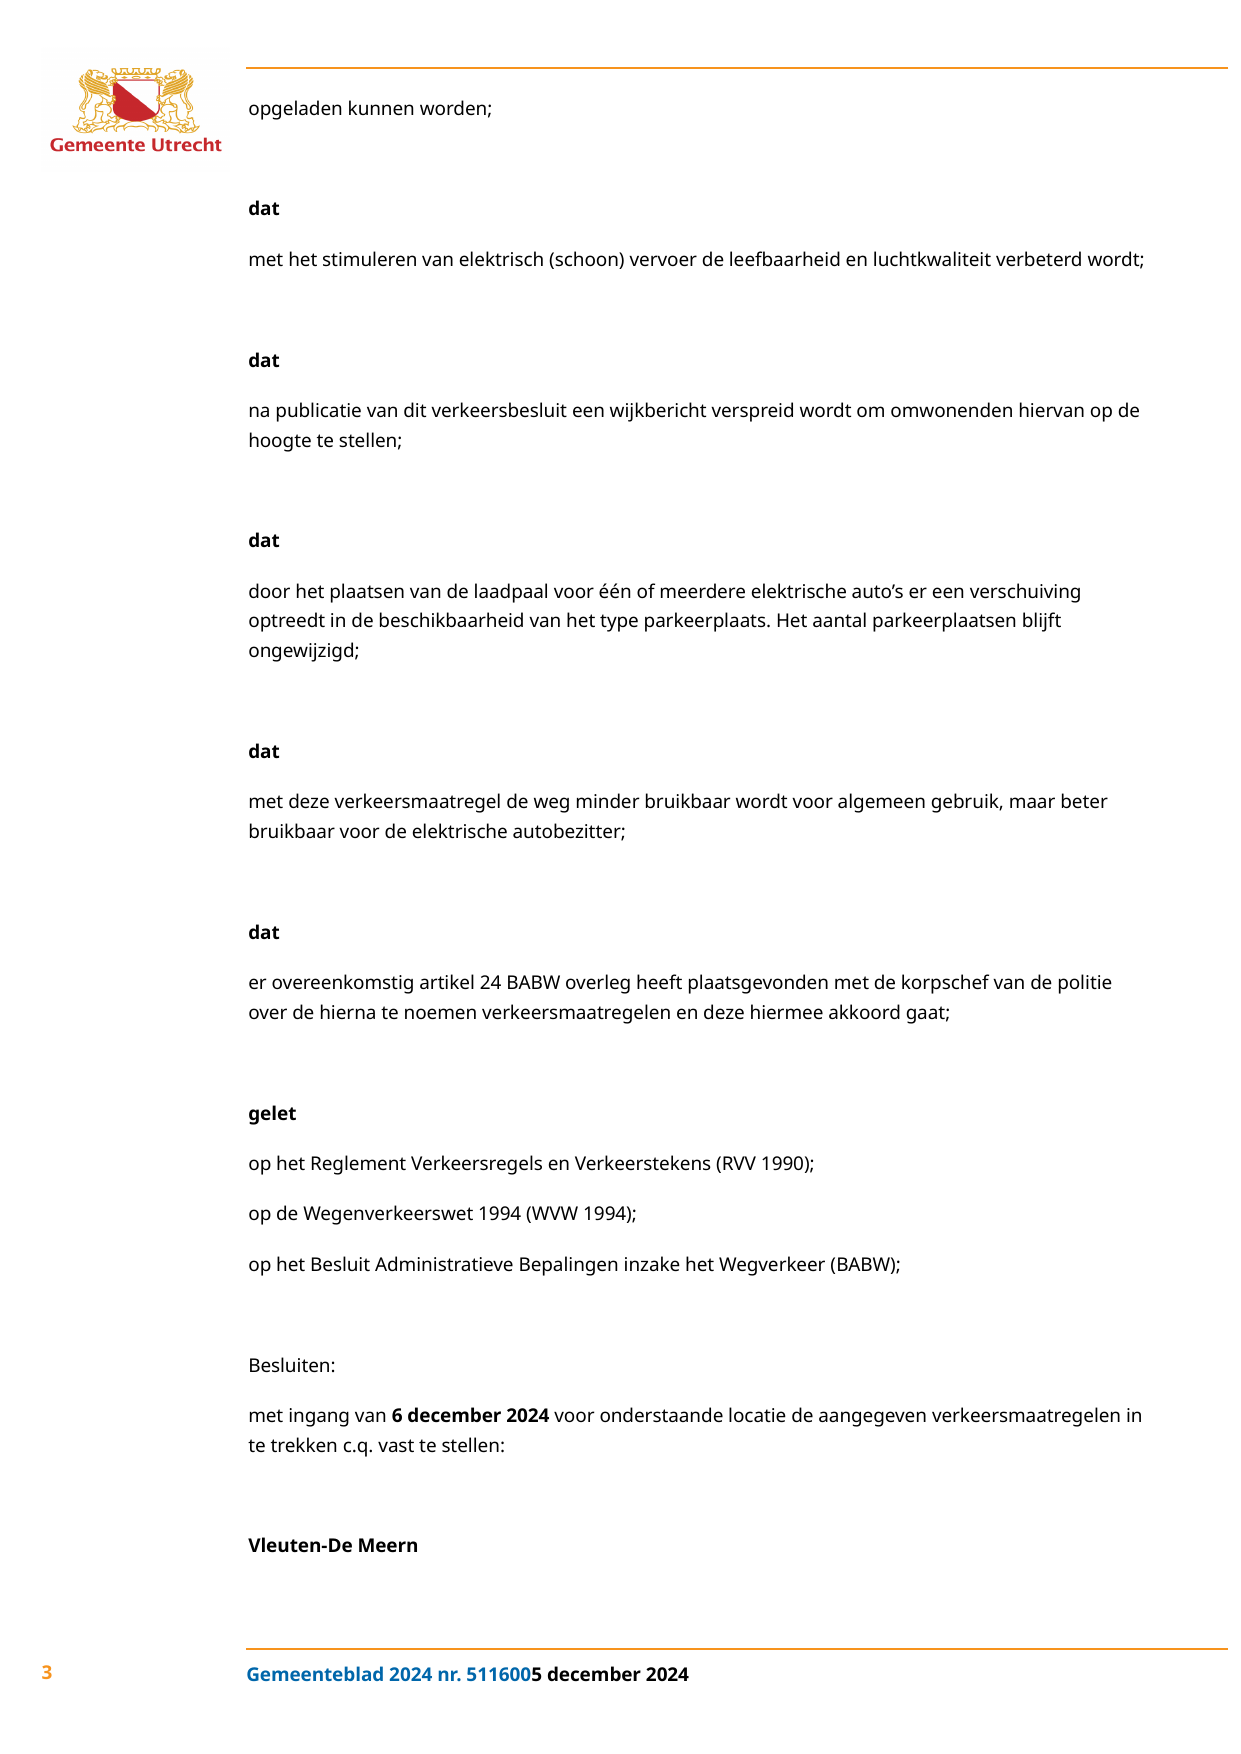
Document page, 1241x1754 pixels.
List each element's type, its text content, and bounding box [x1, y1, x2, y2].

text dat [248, 347, 1152, 373]
text op het Reglement Verkeersregels en Verkeerstekens (RVV 1990); [248, 1150, 1152, 1176]
text Vleuten-De Meern [248, 1533, 1152, 1558]
text er overeenkomstig artikel 24 BABW overleg heeft plaatsgevonden met de korpschef van de politie over de hierna te noemen verkeersmaatregelen en deze hiermee akkoord gaat; [248, 969, 1152, 1025]
text op het Besluit Administratieve Bepalingen inzake het Wegverkeer (BABW); [248, 1251, 1152, 1277]
picture [41, 47, 231, 172]
text met deze verkeersmaatregel de weg minder bruikbaar wordt voor algemeen gebruik, maar beter bruikbaar voor de elektrische autobezitter; [248, 788, 1152, 844]
text met het stimuleren van elektrisch (schoon) vervoer de leefbaarheid en luchtkwaliteit verbeterd wordt; [248, 246, 1152, 272]
text opgeladen kunnen worden; [248, 95, 1152, 121]
text op de Wegenverkeerswet 1994 (WVW 1994); [248, 1201, 1152, 1226]
text gelet [248, 1100, 1152, 1126]
text dat [248, 919, 1152, 945]
text door het plaatsen van de laadpaal voor één of meerdere elektrische auto’s er een verschuiving optreedt in de beschikbaarheid van het type parkeerplaats. Het aantal parkeerplaatsen blijft ongewijzigd; [248, 578, 1152, 663]
text na publicatie van dit verkeersbesluit een wijkbericht verspreid wordt om omwonenden hiervan op de hoogte te stellen; [248, 397, 1152, 453]
text dat [248, 528, 1152, 553]
text dat [248, 738, 1152, 764]
text dat [248, 196, 1152, 221]
text met ingang van 6 december 2024 voor onderstaande locatie de aangegeven verkeersmaatregelen in te trekken c.q. vast te stellen: [248, 1402, 1152, 1458]
text Besluiten: [248, 1352, 1152, 1378]
